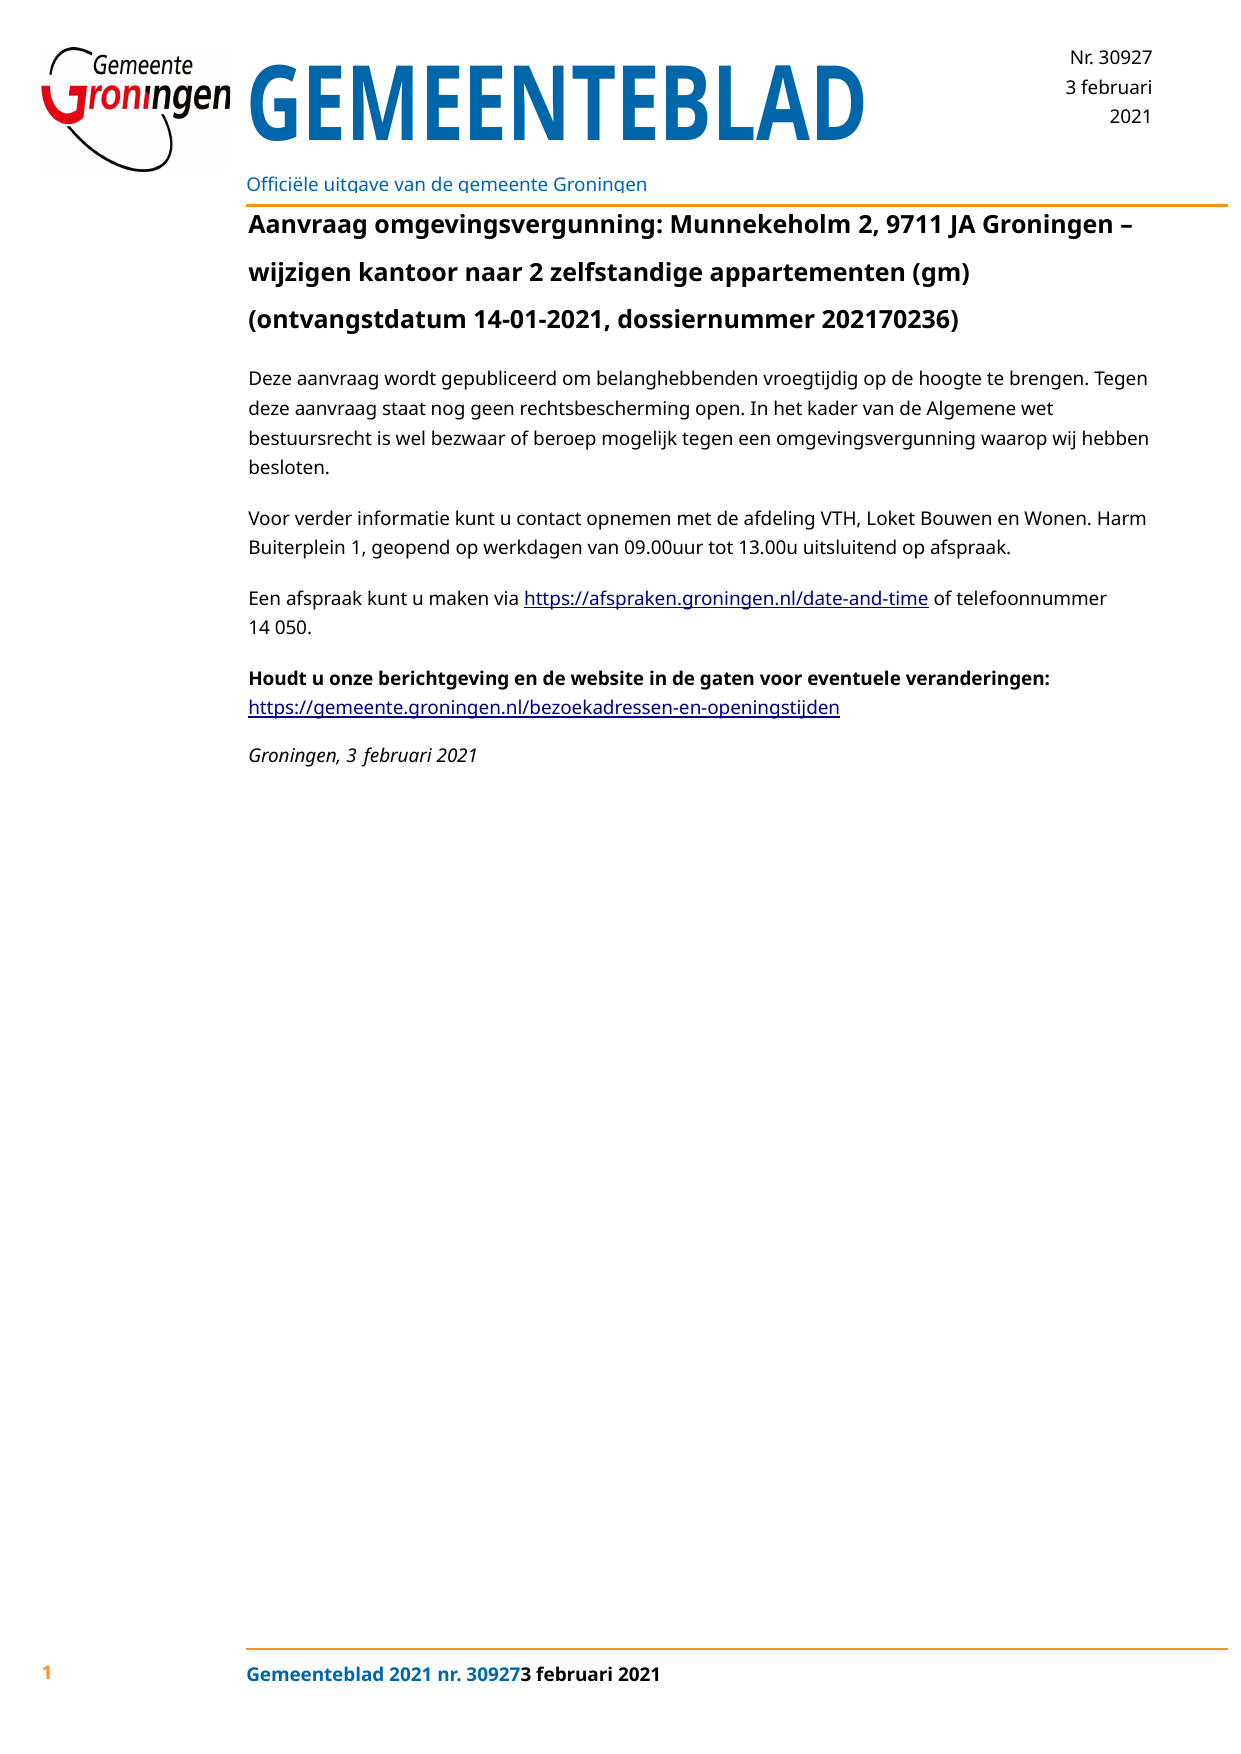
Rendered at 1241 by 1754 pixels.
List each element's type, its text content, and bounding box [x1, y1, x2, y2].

picture [41, 47, 231, 172]
text Aanvraag omgevingsvergunning: Munnekeholm 2, 9711 JA Groningen – wijzigen kantoor naar 2 zelfstandige appartementen (gm) (ontvangstdatum 14-01-2021, dossiernummer 202170236) [248, 207, 1152, 336]
text Voor verder informatie kunt u contact opnemen met de afdeling VTH, Loket Bouwen en Wonen. Harm Buiterplein 1, geopend op werkdagen van 09.00uur tot 13.00u uitsluitend op afspraak. [248, 505, 1152, 560]
text Een afspraak kunt u maken via https://afspraken.groningen.nl/date-and-time of telefoonnummer 14 050. [248, 585, 1152, 640]
text Deze aanvraag wordt gepubliceerd om belanghebbenden vroegtijdig op de hoogte te brengen. Tegen deze aanvraag staat nog geen rechtsbescherming open. In het kader van de Algemene wet bestuursrecht is wel bezwaar of beroep mogelijk tegen een omgevingsvergunning waarop wij hebben besloten. [248, 366, 1152, 480]
text Groningen, 3 februari 2021 [248, 742, 1152, 768]
text Houdt u onze berichtgeving en de website in de gaten voor eventuele veranderingen: https://gemeente.groningen.nl/bezoekadressen-en-openingstijden [248, 665, 1152, 720]
